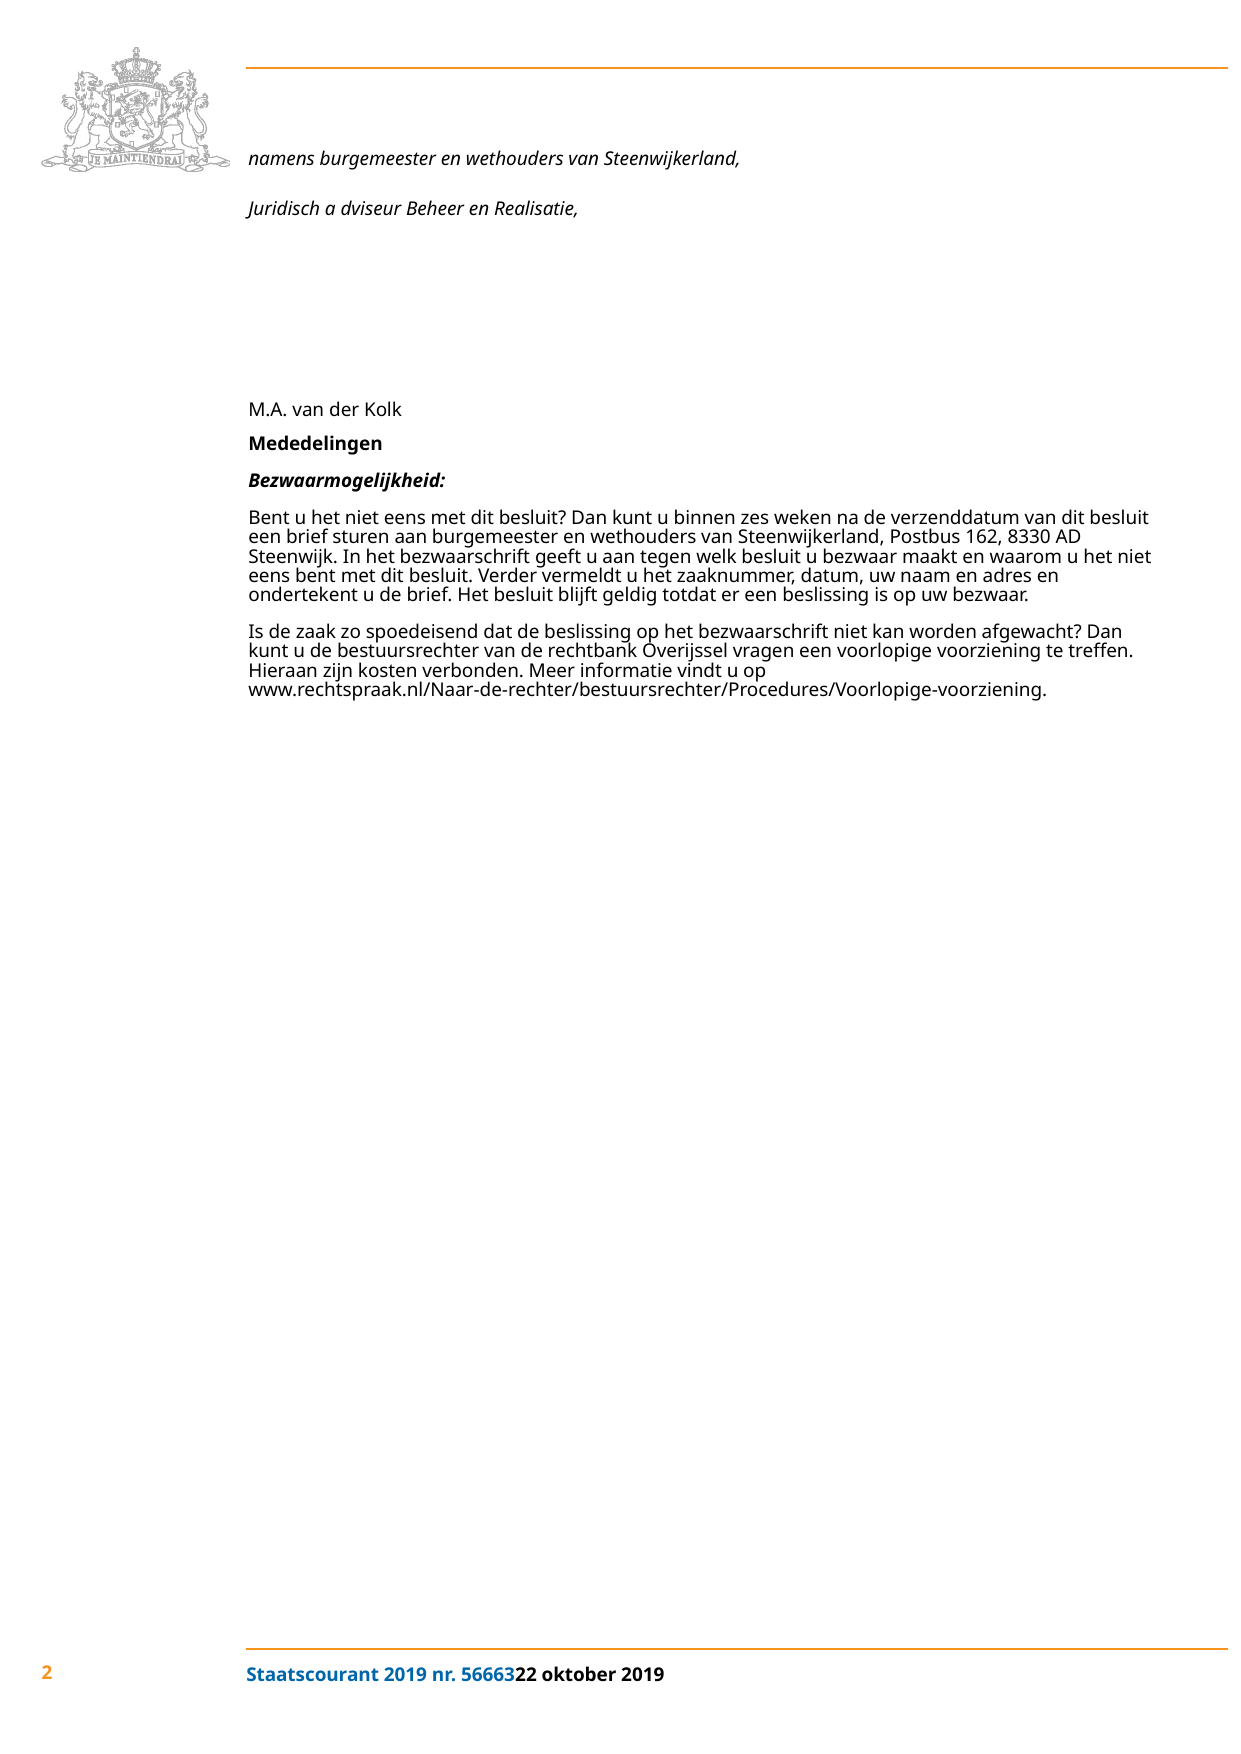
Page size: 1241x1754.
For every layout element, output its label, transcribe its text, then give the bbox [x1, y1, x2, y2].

picture [41, 47, 231, 172]
text Mededelingen [248, 435, 1152, 454]
text Is de zaak zo spoedeisend dat de beslissing op het bezwaarschrift niet kan worden afgewacht? Dan kunt u de bestuursrechter van de rechtbank Overijssel vragen een voorlopige voorziening te treffen. Hieraan zijn kosten verbonden. Meer informatie vindt u op www.rechtspraak.nl/Naar-de-rechter/bestuursrechter/Procedures/Voorlopige-voorziening. [248, 623, 1152, 700]
text Bezwaarmogelijkheid: [248, 472, 1152, 491]
text Juridisch a dviseur Beheer en Realisatie, [248, 196, 1152, 221]
text M.A. van der Kolk [248, 396, 1152, 421]
text namens burgemeester en wethouders van Steenwijkerland, [248, 145, 1152, 171]
text Bent u het niet eens met dit besluit? Dan kunt u binnen zes weken na de verzenddatum van dit besluit een brief sturen aan burgemeester en wethouders van Steenwijkerland, Postbus 162, 8330 AD Steenwijk. In het bezwaarschrift geeft u aan tegen welk besluit u bezwaar maakt en waarom u het niet eens bent met dit besluit. Verder vermeldt u het zaaknummer, datum, uw naam en adres en ondertekent u de brief. Het besluit blijft geldig totdat er een beslissing is op uw bezwaar. [248, 509, 1152, 605]
